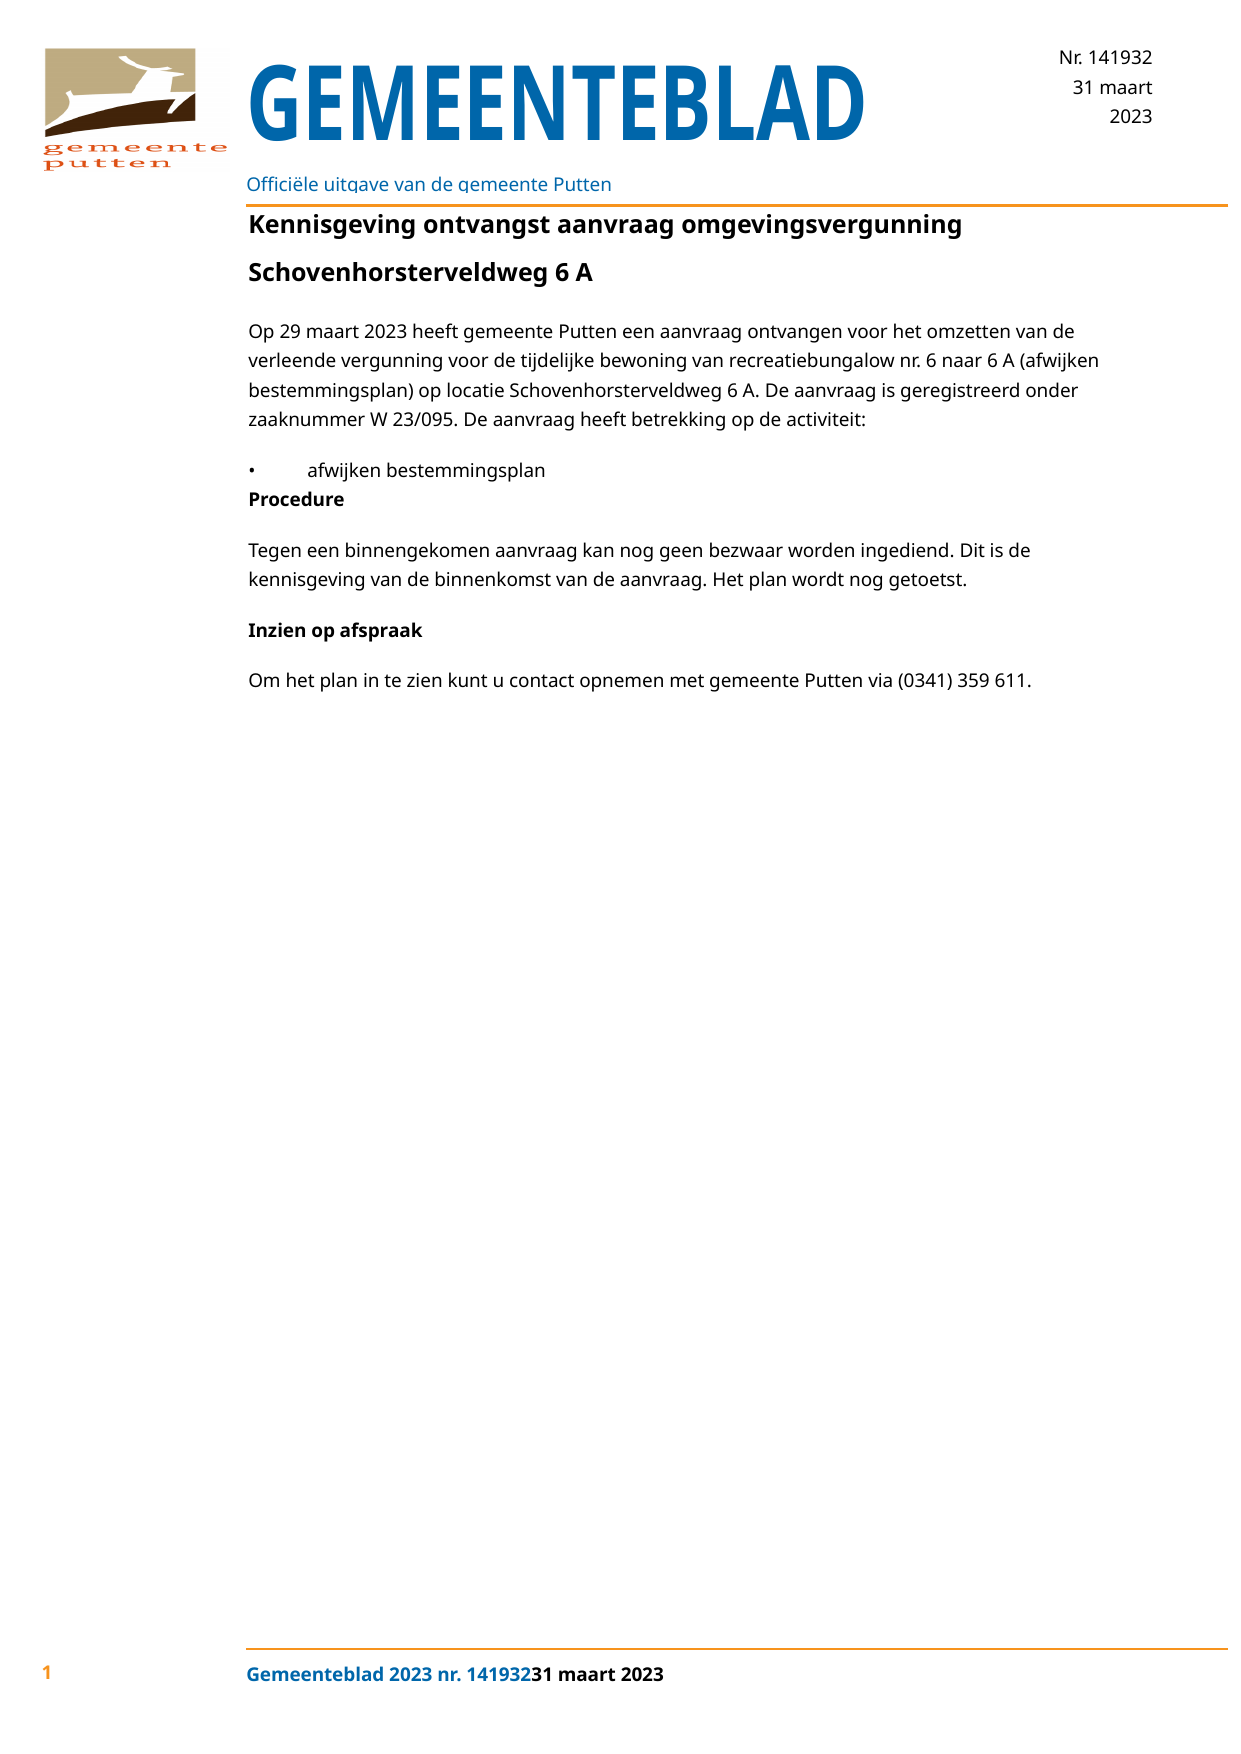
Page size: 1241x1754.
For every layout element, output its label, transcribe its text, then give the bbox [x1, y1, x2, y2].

text Inzien op afspraak [248, 617, 1152, 643]
text Procedure [248, 487, 1152, 512]
picture [41, 47, 231, 172]
list afwijken bestemmingsplan [248, 457, 1152, 483]
text Op 29 maart 2023 heeft gemeente Putten een aanvraag ontvangen voor het omzetten van de verleende vergunning voor de tijdelijke bewoning van recreatiebungalow nr. 6 naar 6 A (afwijken bestemmingsplan) op locatie Schovenhorsterveldweg 6 A. De aanvraag is geregistreerd onder zaaknummer W 23/095. De aanvraag heeft betrekking op de activiteit: [248, 318, 1152, 432]
text Kennisgeving ontvangst aanvraag omgevingsvergunning Schovenhorsterveldweg 6 A [248, 207, 1152, 288]
text Tegen een binnengekomen aanvraag kan nog geen bezwaar worden ingediend. Dit is de kennisgeving van de binnenkomst van de aanvraag. Het plan wordt nog getoetst. [248, 537, 1152, 592]
text Om het plan in te zien kunt u contact opnemen met gemeente Putten via (0341) 359 611. [248, 667, 1152, 693]
